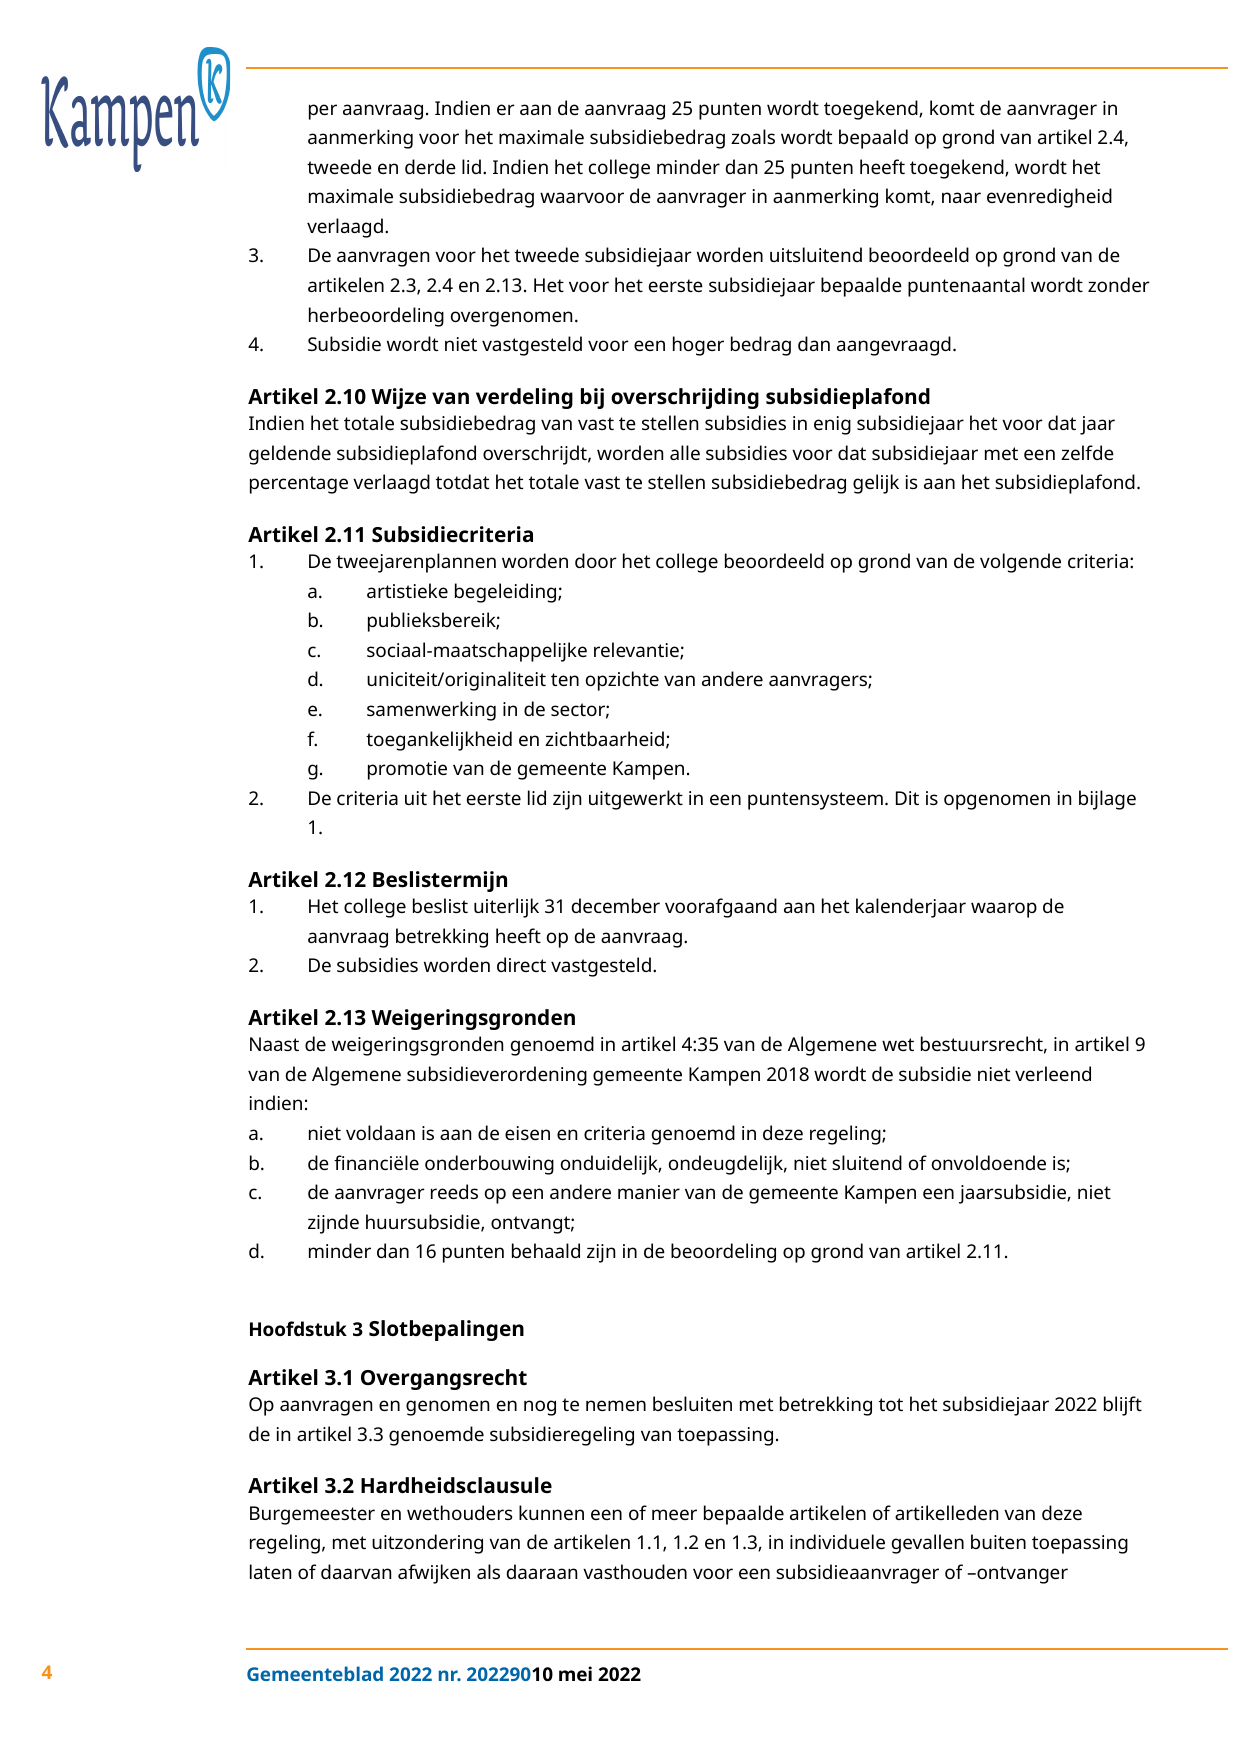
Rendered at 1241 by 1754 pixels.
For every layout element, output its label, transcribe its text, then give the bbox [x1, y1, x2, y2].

list Subsidie wordt niet vastgesteld voor een hoger bedrag dan aangevraagd. [248, 331, 1152, 357]
picture [41, 47, 231, 172]
list Het college beslist uiterlijk 31 december voorafgaand aan het kalenderjaar waarop de aanvraag betrekking heeft op de aanvraag. [248, 893, 1152, 949]
list publieksbereik; [307, 607, 1152, 633]
list De subsidies worden direct vastgesteld. [248, 953, 1152, 978]
list samenwerking in de sector; [307, 696, 1152, 722]
text Hoofdstuk 3 Slotbepalingen [248, 1314, 1152, 1342]
text Indien het totale subsidiebedrag van vast te stellen subsidies in enig subsidiejaar het voor dat jaar geldende subsidieplafond overschrijdt, worden alle subsidies voor dat subsidiejaar met een zelfde percentage verlaagd totdat het totale vast te stellen subsidiebedrag gelijk is aan het subsidieplafond. [248, 410, 1152, 495]
list niet voldaan is aan de eisen en criteria genoemd in deze regeling; [248, 1120, 1152, 1146]
list De criteria uit het eerste lid zijn uitgewerkt in een puntensysteem. Dit is opgenomen in bijlage 1. [248, 785, 1152, 840]
text Naast de weigeringsgronden genoemd in artikel 4:35 van de Algemene wet bestuursrecht, in artikel 9 van de Algemene subsidieverordening gemeente Kampen 2018 wordt de subsidie niet verleend indien: [248, 1031, 1152, 1116]
list toegankelijkheid en zichtbaarheid; [307, 726, 1152, 752]
list promotie van de gemeente Kampen. [307, 755, 1152, 781]
text Op aanvragen en genomen en nog te nemen besluiten met betrekking tot het subsidiejaar 2022 blijft de in artikel 3.3 genoemde subsidieregeling van toepassing. [248, 1391, 1152, 1447]
list sociaal-maatschappelijke relevantie; [307, 637, 1152, 663]
list De aanvragen voor het tweede subsidiejaar worden uitsluitend beoordeeld op grond van de artikelen 2.3, 2.4 en 2.13. Het voor het eerste subsidiejaar bepaalde puntenaantal wordt zonder herbeoordeling overgenomen. [248, 243, 1152, 328]
text Burgemeester en wethouders kunnen een of meer bepaalde artikelen of artikelleden van deze regeling, met uitzondering van de artikelen 1.1, 1.2 en 1.3, in individuele gevallen buiten toepassing laten of daarvan afwijken als daaraan vasthouden voor een subsidieaanvrager of –ontvanger [248, 1500, 1152, 1585]
list De tweejarenplannen worden door het college beoordeeld op grond van de volgende criteria: [248, 548, 1152, 574]
list uniciteit/originaliteit ten opzichte van andere aanvragers; [307, 667, 1152, 692]
text Artikel 3.1 Overgangsrecht [248, 1363, 1152, 1391]
text Artikel 3.2 Hardheidsclausule [248, 1471, 1152, 1500]
text Artikel 2.12 Beslistermijn [248, 865, 1152, 893]
text Artikel 2.13 Weigeringsgronden [248, 1003, 1152, 1031]
list per aanvraag. Indien er aan de aanvraag 25 punten wordt toegekend, komt de aanvrager in aanmerking voor het maximale subsidiebedrag zoals wordt bepaald op grond van artikel 2.4, tweede en derde lid. Indien het college minder dan 25 punten heeft toegekend, wordt het maximale subsidiebedrag waarvoor de aanvrager in aanmerking komt, naar evenredigheid verlaagd. [248, 95, 1152, 239]
list de aanvrager reeds op een andere manier van de gemeente Kampen een jaarsubsidie, niet zijnde huursubsidie, ontvangt; [248, 1179, 1152, 1235]
text Artikel 2.11 Subsidiecriteria [248, 520, 1152, 548]
list minder dan 16 punten behaald zijn in de beoordeling op grond van artikel 2.11. [248, 1238, 1152, 1264]
list artistieke begeleiding; [307, 578, 1152, 604]
list de financiële onderbouwing onduidelijk, ondeugdelijk, niet sluitend of onvoldoende is; [248, 1150, 1152, 1176]
text Artikel 2.10 Wijze van verdeling bij overschrijding subsidieplafond [248, 382, 1152, 410]
